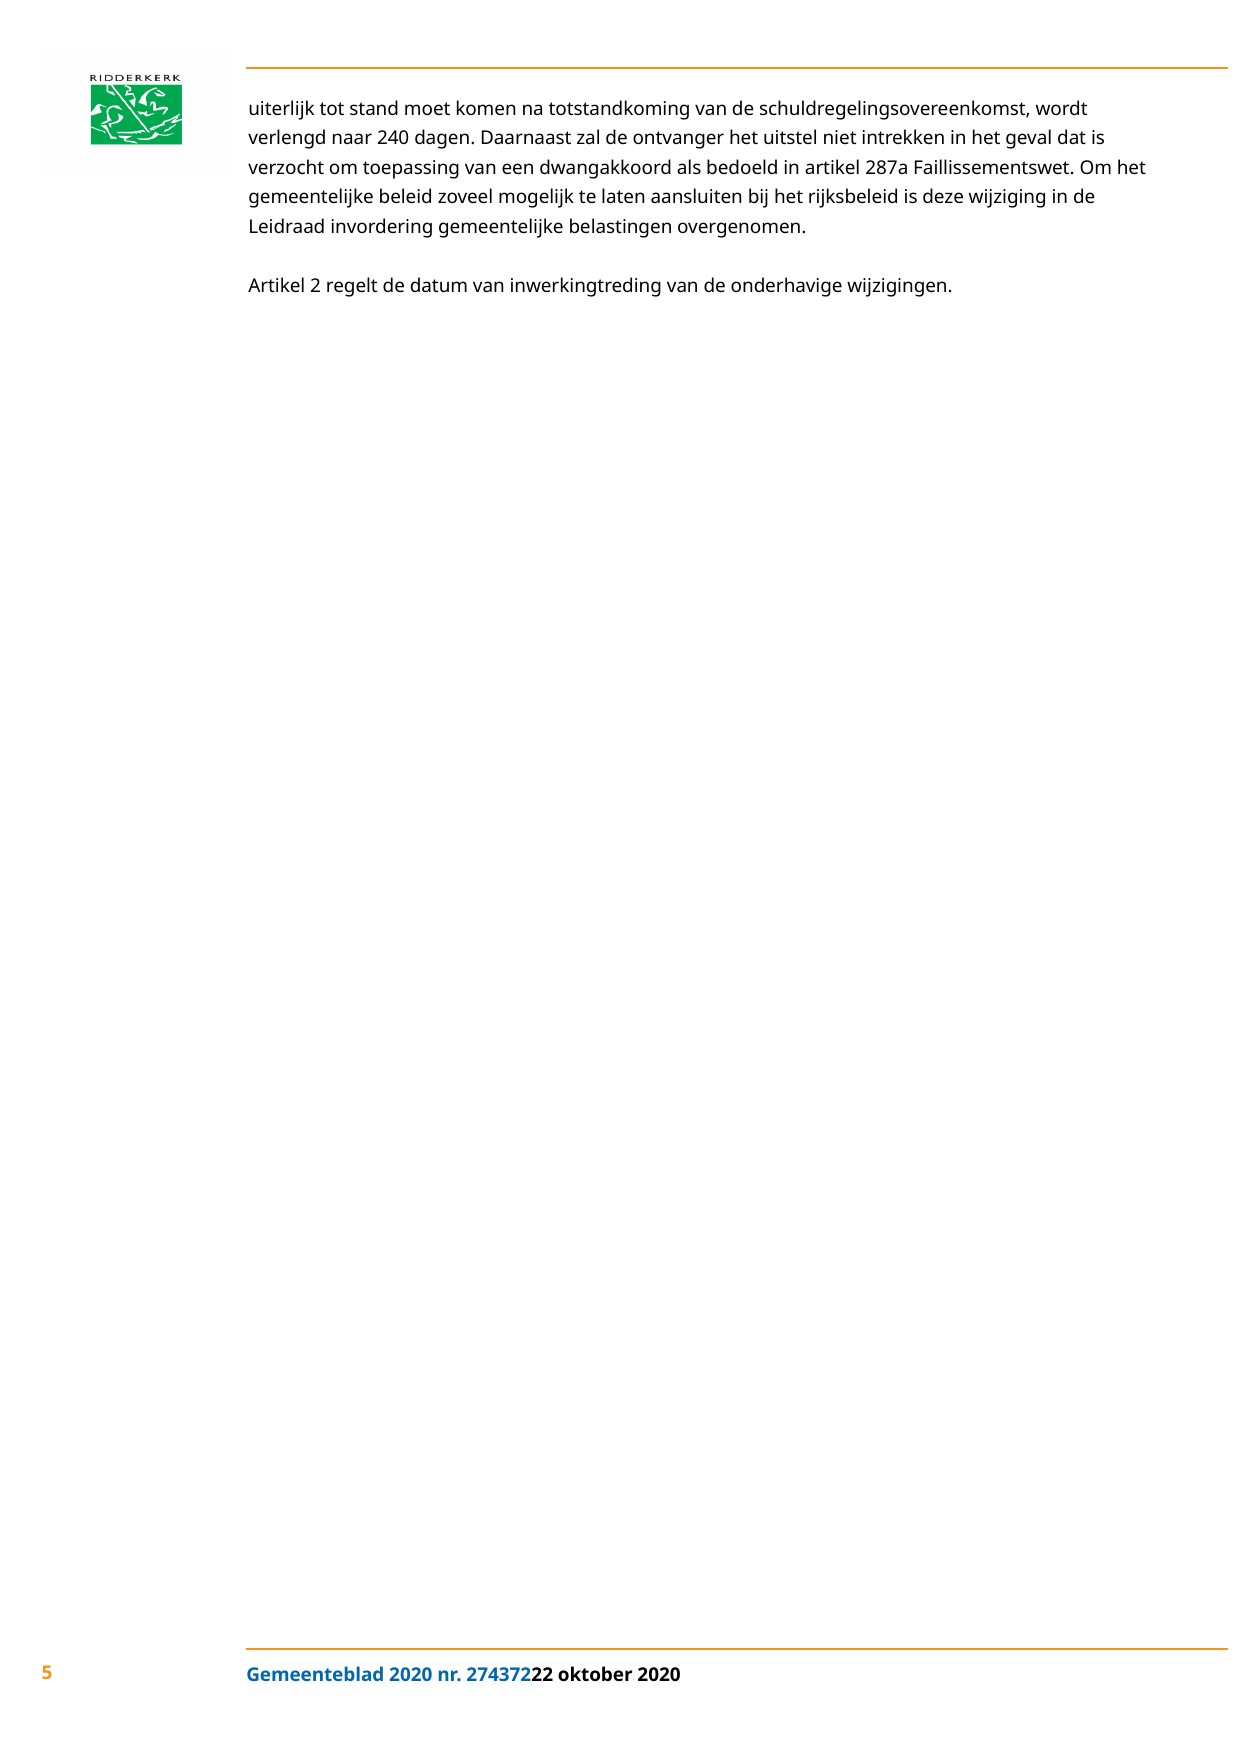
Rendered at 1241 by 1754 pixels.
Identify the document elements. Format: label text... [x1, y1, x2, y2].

picture [41, 47, 231, 172]
text Artikel 2 regelt de datum van inwerkingtreding van de onderhavige wijzigingen. [248, 272, 1152, 298]
text uiterlijk tot stand moet komen na totstandkoming van de schuldregelingsovereenkomst, wordt verlengd naar 240 dagen. Daarnaast zal de ontvanger het uitstel niet intrekken in het geval dat is verzocht om toepassing van een dwangakkoord als bedoeld in artikel 287a Faillissementswet. Om het gemeentelijke beleid zoveel mogelijk te laten aansluiten bij het rijksbeleid is deze wijziging in de Leidraad invordering gemeentelijke belastingen overgenomen. [248, 95, 1152, 239]
